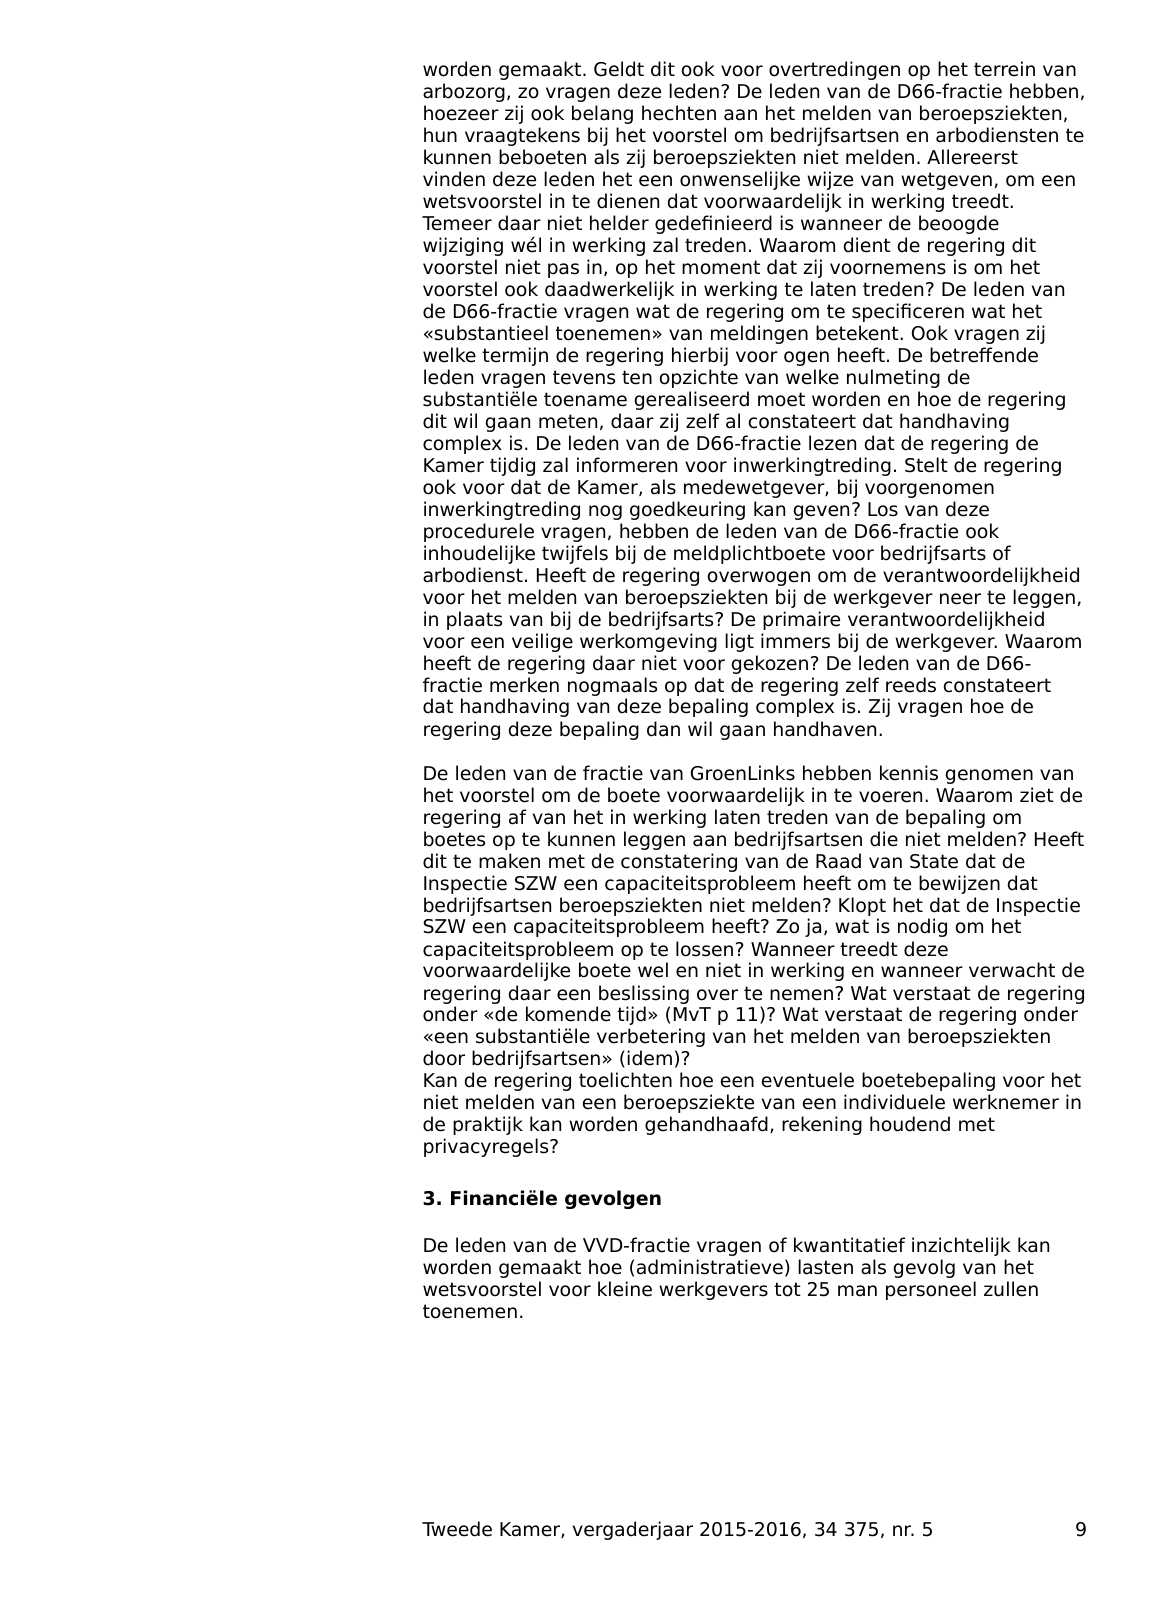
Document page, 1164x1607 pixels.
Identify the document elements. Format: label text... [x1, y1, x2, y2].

text Kan de regering toelichten hoe een eventuele boetebepaling voor het niet melden van een beroepsziekte van een individuele werknemer in de praktijk kan worden gehandhaafd, rekening houdend met privacyregels? [422, 1070, 1087, 1158]
text worden gemaakt. Geldt dit ook voor overtredingen op het terrein van arbozorg, zo vragen deze leden? De leden van de D66-fractie hebben, hoezeer zij ook belang hechten aan het melden van beroepsziekten, hun vraagtekens bij het voorstel om bedrijfsartsen en arbodiensten te kunnen beboeten als zij beroepsziekten niet melden. Allereerst vinden deze leden het een onwenselijke wijze van wetgeven, om een wetsvoorstel in te dienen dat voorwaardelijk in werking treedt. Temeer daar niet helder gedefinieerd is wanneer de beoogde wijziging wél in werking zal treden. Waarom dient de regering dit voorstel niet pas in, op het moment dat zij voornemens is om het voorstel ook daadwerkelijk in werking te laten treden? De leden van de D66-fractie vragen wat de regering om te specificeren wat het «substantieel toenemen» van meldingen betekent. Ook vragen zij welke termijn de regering hierbij voor ogen heeft. De betreffende leden vragen tevens ten opzichte van welke nulmeting de substantiële toename gerealiseerd moet worden en hoe de regering dit wil gaan meten, daar zij zelf al constateert dat handhaving complex is. De leden van de D66-fractie lezen dat de regering de Kamer tijdig zal informeren voor inwerkingtreding. Stelt de regering ook voor dat de Kamer, als medewetgever, bij voorgenomen inwerkingtreding nog goedkeuring kan geven? Los van deze procedurele vragen, hebben de leden van de D66-fractie ook inhoudelijke twijfels bij de meldplichtboete voor bedrijfsarts of arbodienst. Heeft de regering overwogen om de verantwoordelijkheid voor het melden van beroepsziekten bij de werkgever neer te leggen, in plaats van bij de bedrijfsarts? De primaire verantwoordelijkheid voor een veilige werkomgeving ligt immers bij de werkgever. Waarom heeft de regering daar niet voor gekozen? De leden van de D66-fractie merken nogmaals op dat de regering zelf reeds constateert dat handhaving van deze bepaling complex is. Zij vragen hoe de regering deze bepaling dan wil gaan handhaven. [422, 59, 1087, 740]
subtitle 3. Financiële gevolgen [422, 1188, 1087, 1210]
text De leden van de fractie van GroenLinks hebben kennis genomen van het voorstel om de boete voorwaardelijk in te voeren. Waarom ziet de regering af van het in werking laten treden van de bepaling om boetes op te kunnen leggen aan bedrijfsartsen die niet melden? Heeft dit te maken met de constatering van de Raad van State dat de Inspectie SZW een capaciteitsprobleem heeft om te bewijzen dat bedrijfsartsen beroepsziekten niet melden? Klopt het dat de Inspectie SZW een capaciteitsprobleem heeft? Zo ja, wat is nodig om het capaciteitsprobleem op te lossen? Wanneer treedt deze voorwaardelijke boete wel en niet in werking en wanneer verwacht de regering daar een beslissing over te nemen? Wat verstaat de regering onder «de komende tijd» (MvT p 11)? Wat verstaat de regering onder «een substantiële verbetering van het melden van beroepsziekten door bedrijfsartsen» (idem)? [422, 763, 1087, 1070]
text De leden van de VVD-fractie vragen of kwantitatief inzichtelijk kan worden gemaakt hoe (administratieve) lasten als gevolg van het wetsvoorstel voor kleine werkgevers tot 25 man personeel zullen toenemen. [422, 1235, 1087, 1323]
